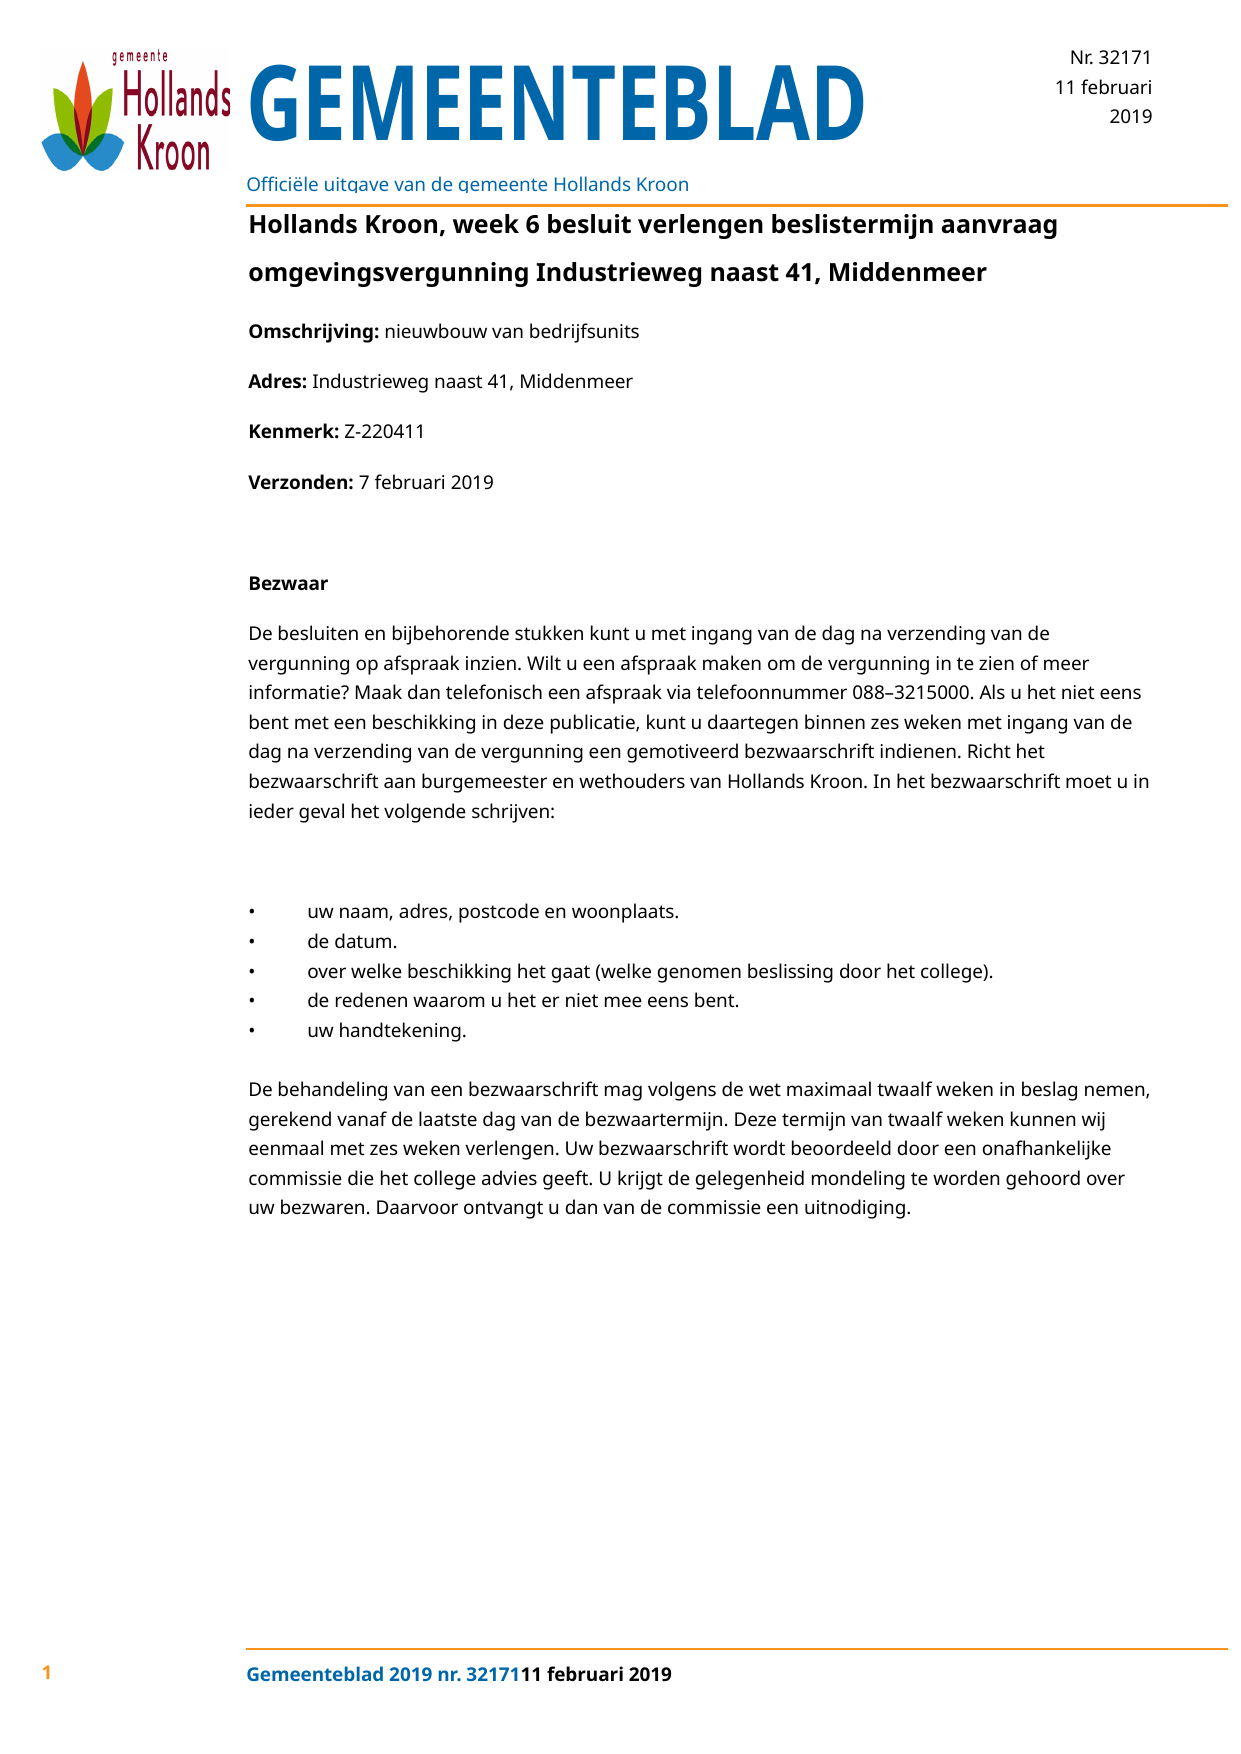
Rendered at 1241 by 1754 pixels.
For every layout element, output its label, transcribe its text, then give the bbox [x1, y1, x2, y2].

list uw naam, adres, postcode en woonplaats. [248, 899, 1152, 924]
list de redenen waarom u het er niet mee eens bent. [248, 987, 1152, 1013]
text De besluiten en bijbehorende stukken kunt u met ingang van de dag na verzending van de vergunning op afspraak inzien. Wilt u een afspraak maken om de vergunning in te zien of meer informatie? Maak dan telefonisch een afspraak via telefoonnummer 088–3215000. Als u het niet eens bent met een beschikking in deze publicatie, kunt u daartegen binnen zes weken met ingang van de dag na verzending van de vergunning een gemotiveerd bezwaarschrift indienen. Richt het bezwaarschrift aan burgemeester en wethouders van Hollands Kroon. In het bezwaarschrift moet u in ieder geval het volgende schrijven: [248, 620, 1152, 824]
picture [41, 47, 231, 172]
list uw handtekening. [248, 1017, 1152, 1043]
list over welke beschikking het gaat (welke genomen beslissing door het college). [248, 958, 1152, 984]
text Adres: Industrieweg naast 41, Middenmeer [248, 368, 1152, 394]
text De behandeling van een bezwaarschrift mag volgens de wet maximaal twaalf weken in beslag nemen, gerekend vanaf de laatste dag van de bezwaartermijn. Deze termijn van twaalf weken kunnen wij eenmaal met zes weken verlengen. Uw bezwaarschrift wordt beoordeeld door een onafhankelijke commissie die het college advies geeft. U krijgt de gelegenheid mondeling te worden gehoord over uw bezwaren. Daarvoor ontvangt u dan van de commissie een uitnodiging. [248, 1076, 1152, 1220]
text Verzonden: 7 februari 2019 [248, 469, 1152, 495]
text Hollands Kroon, week 6 besluit verlengen beslistermijn aanvraag omgevingsvergunning Industrieweg naast 41, Middenmeer [248, 207, 1152, 288]
text Omschrijving: nieuwbouw van bedrijfsunits [248, 318, 1152, 344]
list de datum. [248, 928, 1152, 954]
text Bezwaar [248, 570, 1152, 596]
text Kenmerk: Z-220411 [248, 419, 1152, 444]
